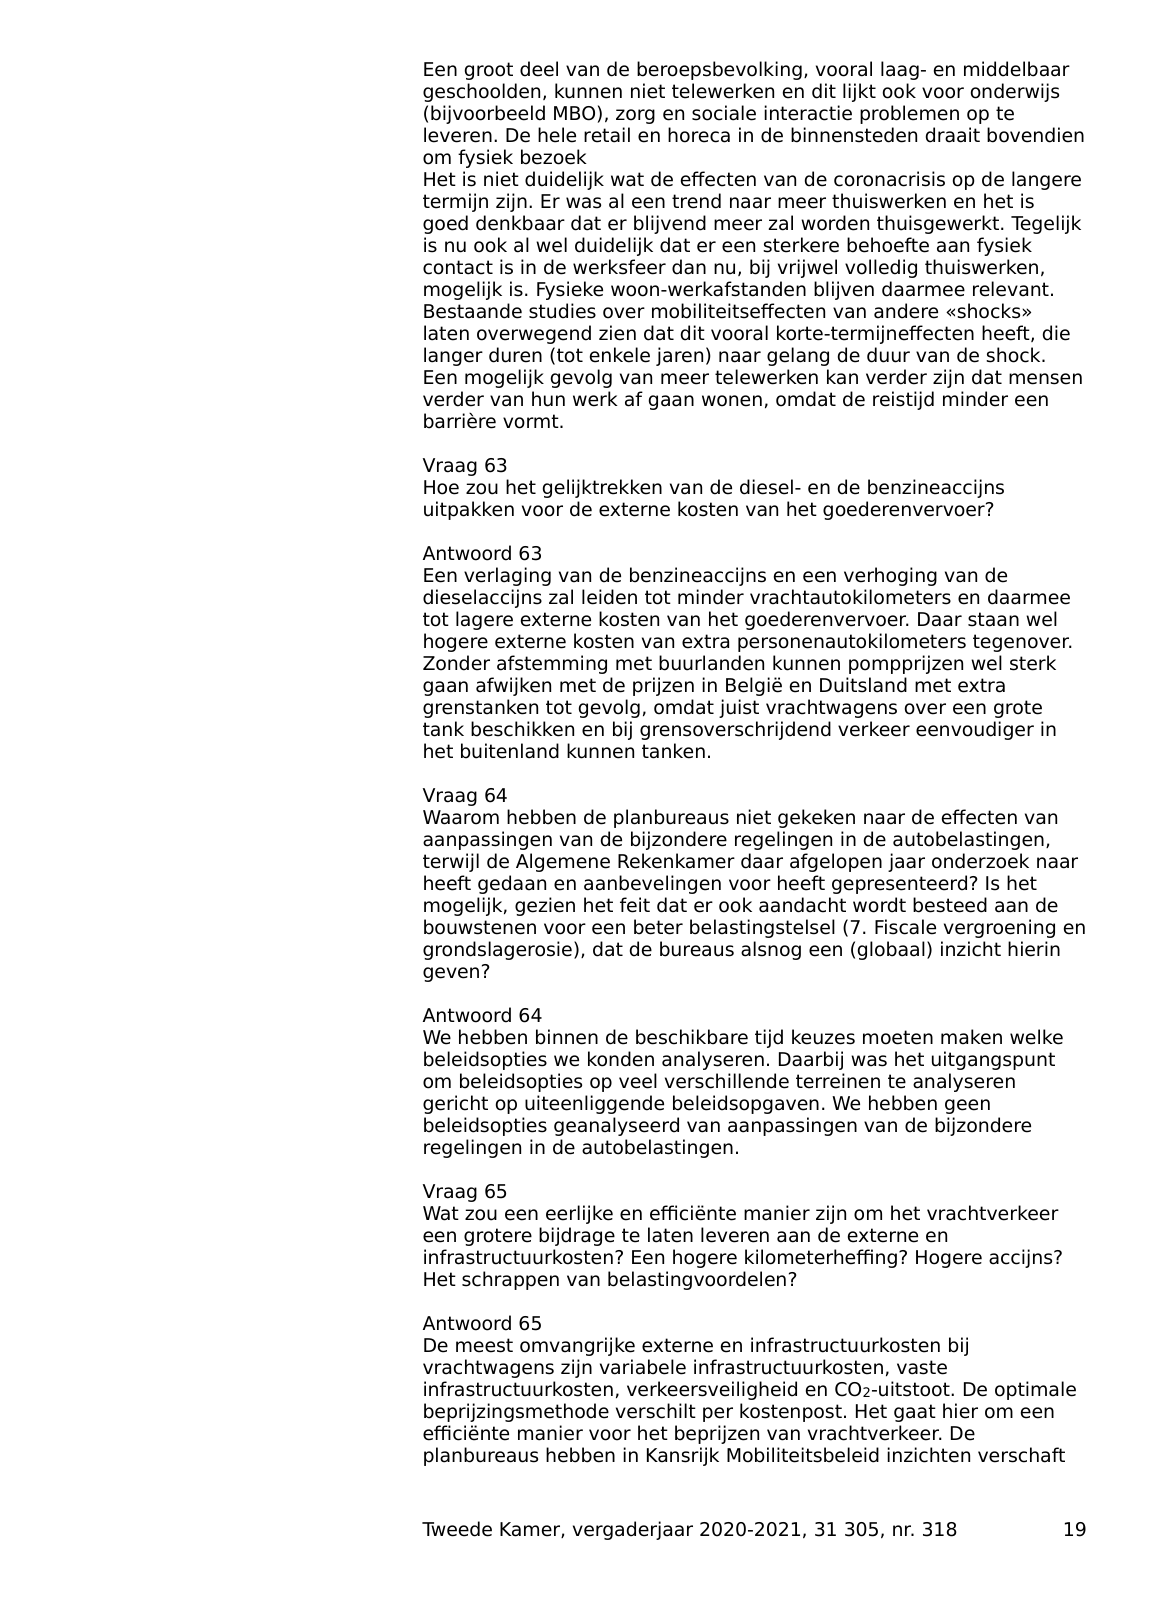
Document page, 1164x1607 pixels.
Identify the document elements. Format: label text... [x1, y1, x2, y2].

text De meest omvangrijke externe en infrastructuurkosten bij vrachtwagens zijn variabele infrastructuurkosten, vaste infrastructuurkosten, verkeersveiligheid en CO2-uitstoot. De optimale beprijzingsmethode verschilt per kostenpost. Het gaat hier om een efficiënte manier voor het beprijzen van vrachtverkeer. De planbureaus hebben in Kansrijk Mobiliteitsbeleid inzichten verschaft [422, 1335, 1087, 1467]
text Vraag 64 [422, 785, 1087, 807]
text We hebben binnen de beschikbare tijd keuzes moeten maken welke beleidsopties we konden analyseren. Daarbij was het uitgangspunt om beleidsopties op veel verschillende terreinen te analyseren gericht op uiteenliggende beleidsopgaven. We hebben geen beleidsopties geanalyseerd van aanpassingen van de bijzondere regelingen in de autobelastingen. [422, 1027, 1087, 1159]
text Antwoord 64 [422, 1005, 1087, 1027]
text Een mogelijk gevolg van meer telewerken kan verder zijn dat mensen verder van hun werk af gaan wonen, omdat de reistijd minder een barrière vormt. [422, 367, 1087, 433]
text Het is niet duidelijk wat de effecten van de coronacrisis op de langere termijn zijn. Er was al een trend naar meer thuiswerken en het is goed denkbaar dat er blijvend meer zal worden thuisgewerkt. Tegelijk is nu ook al wel duidelijk dat er een sterkere behoefte aan fysiek contact is in de werksfeer dan nu, bij vrijwel volledig thuiswerken, mogelijk is. Fysieke woon-werkafstanden blijven daarmee relevant. Bestaande studies over mobiliteitseffecten van andere «shocks» laten overwegend zien dat dit vooral korte-termijneffecten heeft, die langer duren (tot enkele jaren) naar gelang de duur van de shock. [422, 169, 1087, 367]
text Vraag 65 [422, 1181, 1087, 1203]
text Wat zou een eerlijke en efficiënte manier zijn om het vrachtverkeer een grotere bijdrage te laten leveren aan de externe en infrastructuurkosten? Een hogere kilometerheffing? Hogere accijns? Het schrappen van belastingvoordelen? [422, 1203, 1087, 1291]
text Waarom hebben de planbureaus niet gekeken naar de effecten van aanpassingen van de bijzondere regelingen in de autobelastingen, terwijl de Algemene Rekenkamer daar afgelopen jaar onderzoek naar heeft gedaan en aanbevelingen voor heeft gepresenteerd? Is het mogelijk, gezien het feit dat er ook aandacht wordt besteed aan de bouwstenen voor een beter belastingstelsel (7. Fiscale vergroening en grondslagerosie), dat de bureaus alsnog een (globaal) inzicht hierin geven? [422, 807, 1087, 983]
text Een groot deel van de beroepsbevolking, vooral laag- en middelbaar geschoolden, kunnen niet telewerken en dit lijkt ook voor onderwijs (bijvoorbeeld MBO), zorg en sociale interactie problemen op te leveren. De hele retail en horeca in de binnensteden draait bovendien om fysiek bezoek [422, 59, 1087, 169]
text Antwoord 65 [422, 1313, 1087, 1335]
text Hoe zou het gelijktrekken van de diesel- en de benzineaccijns uitpakken voor de externe kosten van het goederenvervoer? [422, 477, 1087, 521]
text Vraag 63 [422, 455, 1087, 477]
text Een verlaging van de benzineaccijns en een verhoging van de dieselaccijns zal leiden tot minder vrachtautokilometers en daarmee tot lagere externe kosten van het goederenvervoer. Daar staan wel hogere externe kosten van extra personenautokilometers tegenover. Zonder afstemming met buurlanden kunnen pompprijzen wel sterk gaan afwijken met de prijzen in België en Duitsland met extra grenstanken tot gevolg, omdat juist vrachtwagens over een grote tank beschikken en bij grensoverschrijdend verkeer eenvoudiger in het buitenland kunnen tanken. [422, 565, 1087, 763]
text Antwoord 63 [422, 543, 1087, 565]
